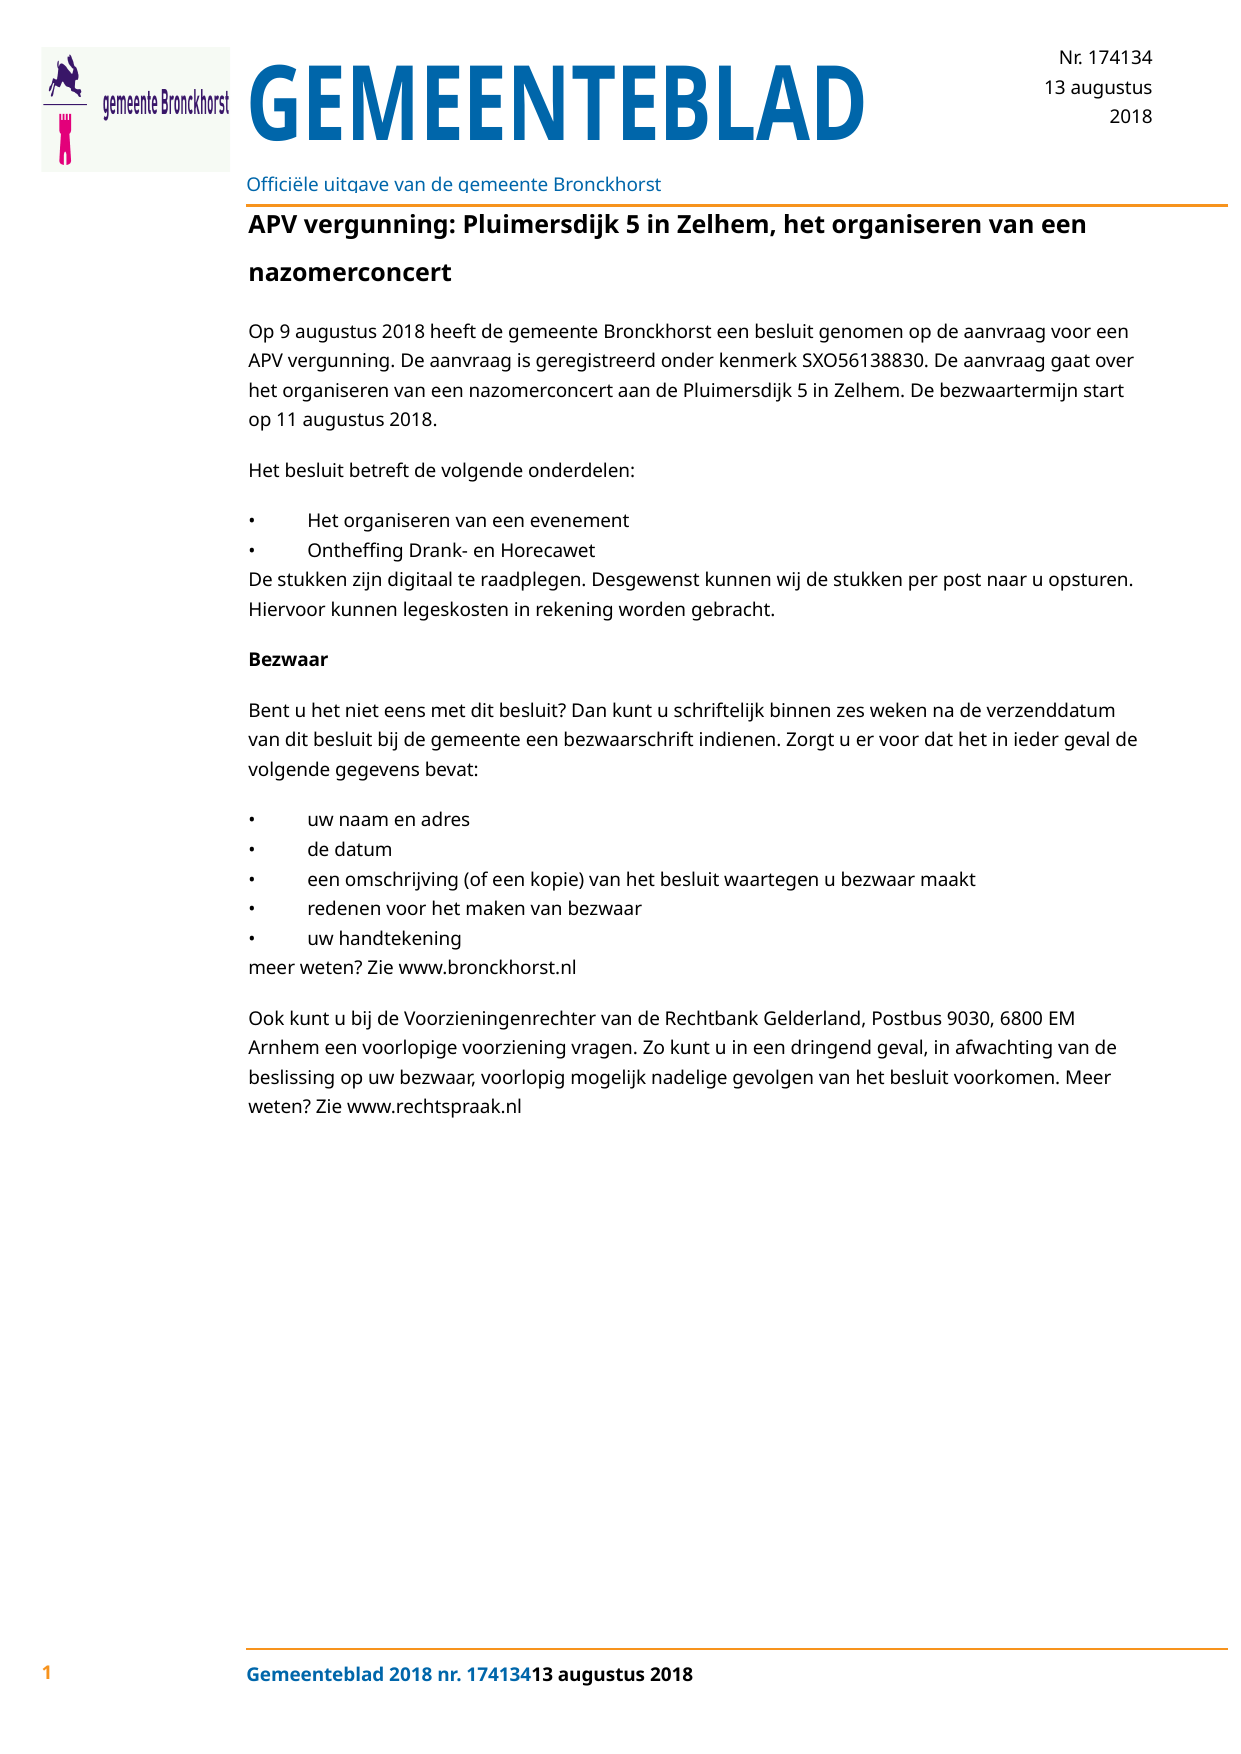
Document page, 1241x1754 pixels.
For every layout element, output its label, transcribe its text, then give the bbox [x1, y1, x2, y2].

text Ook kunt u bij de Voorzieningenrechter van de Rechtbank Gelderland, Postbus 9030, 6800 EM Arnhem een voorlopige voorziening vragen. Zo kunt u in een dringend geval, in afwachting van de beslissing op uw bezwaar, voorlopig mogelijk nadelige gevolgen van het besluit voorkomen. Meer weten? Zie www.rechtspraak.nl [248, 1005, 1152, 1119]
list uw naam en adres [248, 807, 1152, 832]
text meer weten? Zie www.bronckhorst.nl [248, 954, 1152, 980]
list Ontheffing Drank- en Horecawet [248, 537, 1152, 563]
text De stukken zijn digitaal te raadplegen. Desgewenst kunnen wij de stukken per post naar u opsturen. Hiervoor kunnen legeskosten in rekening worden gebracht. [248, 567, 1152, 622]
text Het besluit betreft de volgende onderdelen: [248, 457, 1152, 483]
text Bezwaar [248, 647, 1152, 672]
text APV vergunning: Pluimersdijk 5 in Zelhem, het organiseren van een nazomerconcert [248, 207, 1152, 288]
picture [41, 47, 231, 172]
list een omschrijving (of een kopie) van het besluit waartegen u bezwaar maakt [248, 866, 1152, 892]
text Bent u het niet eens met dit besluit? Dan kunt u schriftelijk binnen zes weken na de verzenddatum van dit besluit bij de gemeente een bezwaarschrift indienen. Zorgt u er voor dat het in ieder geval de volgende gegevens bevat: [248, 697, 1152, 782]
text Op 9 augustus 2018 heeft de gemeente Bronckhorst een besluit genomen op de aanvraag voor een APV vergunning. De aanvraag is geregistreerd onder kenmerk SXO56138830. De aanvraag gaat over het organiseren van een nazomerconcert aan de Pluimersdijk 5 in Zelhem. De bezwaartermijn start op 11 augustus 2018. [248, 318, 1152, 432]
list de datum [248, 836, 1152, 862]
list Het organiseren van een evenement [248, 507, 1152, 533]
list redenen voor het maken van bezwaar [248, 895, 1152, 921]
list uw handtekening [248, 925, 1152, 951]
